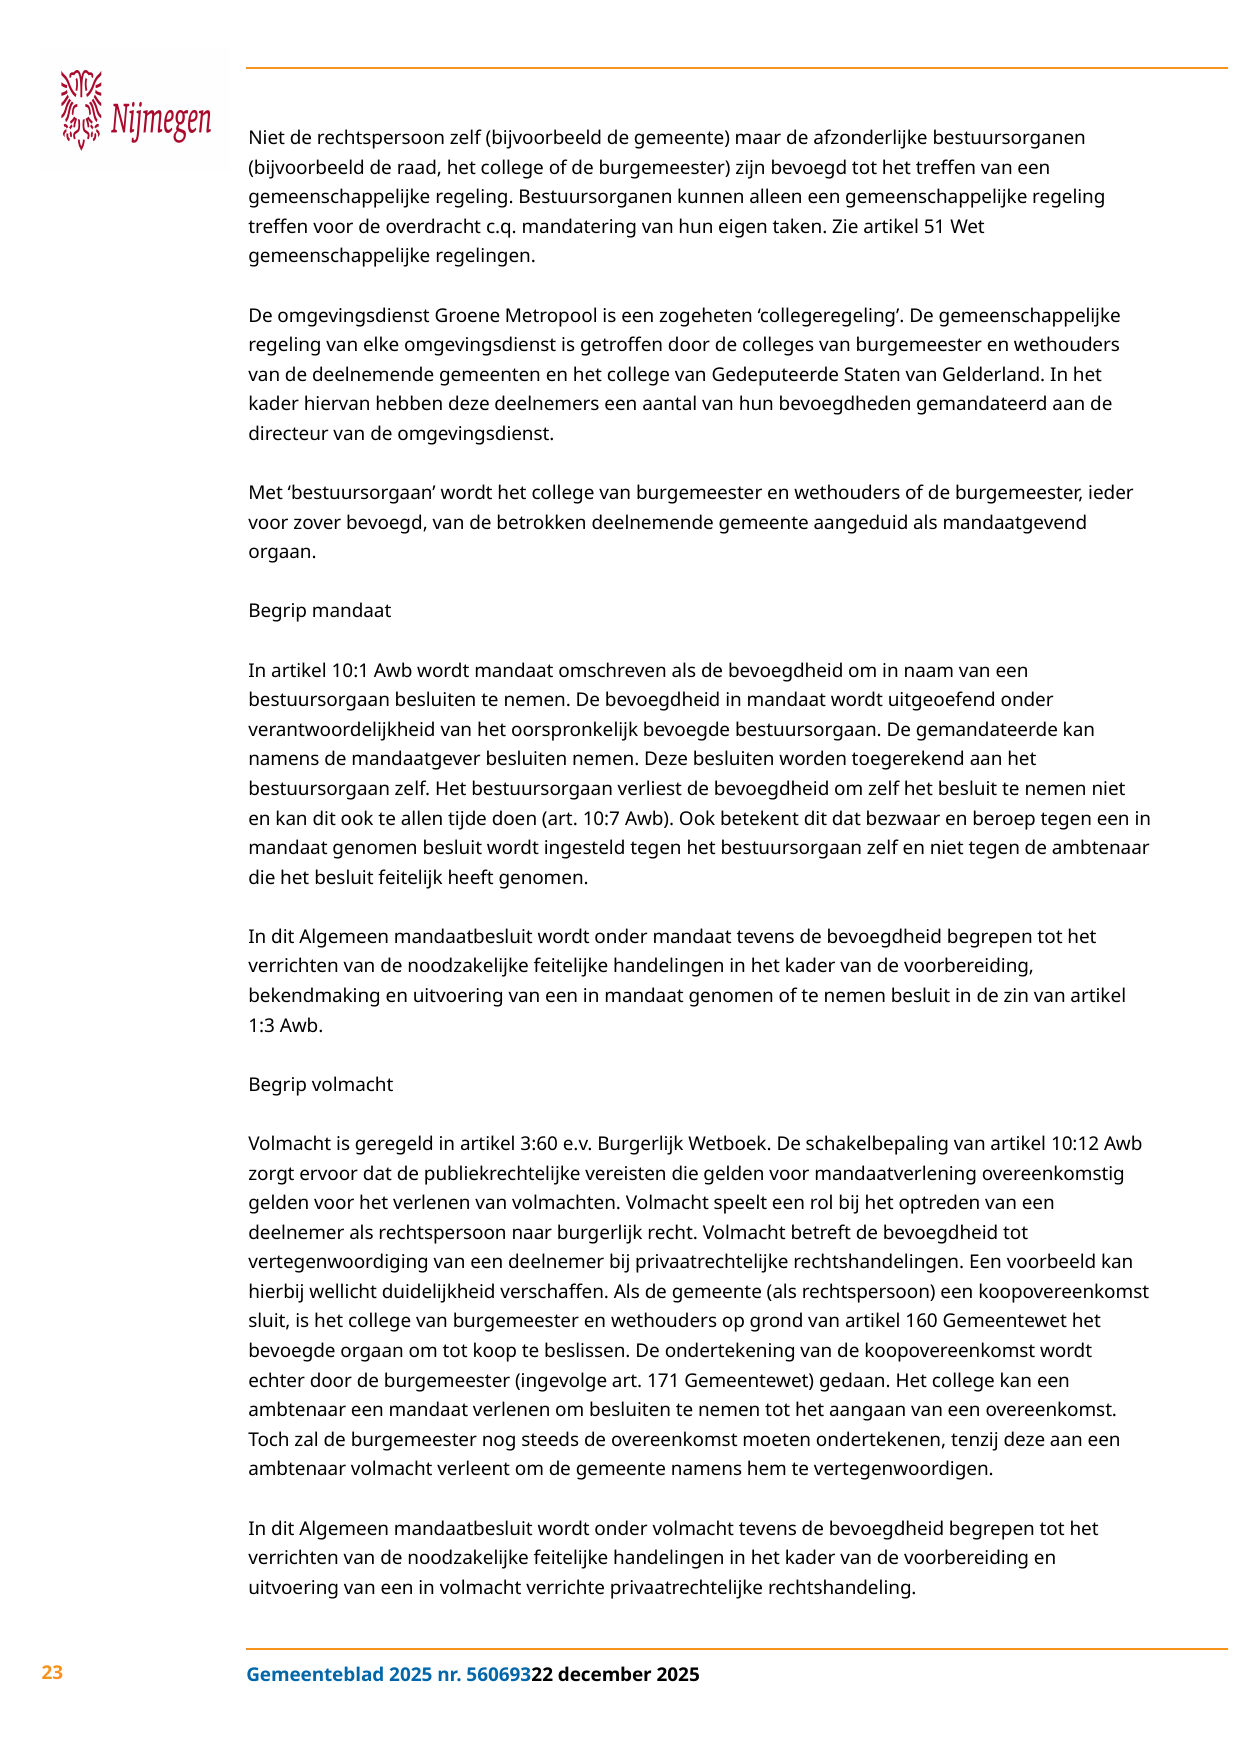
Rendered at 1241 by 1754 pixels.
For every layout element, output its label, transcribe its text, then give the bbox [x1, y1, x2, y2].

text Met ‘bestuursorgaan’ wordt het college van burgemeester en wethouders of de burgemeester, ieder voor zover bevoegd, van de betrokken deelnemende gemeente aangeduid als mandaatgevend orgaan. [248, 479, 1152, 564]
text Begrip volmacht [248, 1071, 1152, 1097]
text De omgevingsdienst Groene Metropool is een zogeheten ‘collegeregeling’. De gemeenschappelijke regeling van elke omgevingsdienst is getroffen door de colleges van burgemeester en wethouders van de deelnemende gemeenten en het college van Gedeputeerde Staten van Gelderland. In het kader hiervan hebben deze deelnemers een aantal van hun bevoegdheden gemandateerd aan de directeur van de omgevingsdienst. [248, 302, 1152, 446]
text Begrip mandaat [248, 598, 1152, 623]
text In dit Algemeen mandaatbesluit wordt onder volmacht tevens de bevoegdheid begrepen tot het verrichten van de noodzakelijke feitelijke handelingen in het kader van de voorbereiding en uitvoering van een in volmacht verrichte privaatrechtelijke rechtshandeling. [248, 1515, 1152, 1600]
text In artikel 10:1 Awb wordt mandaat omschreven als de bevoegdheid om in naam van een bestuursorgaan besluiten te nemen. De bevoegdheid in mandaat wordt uitgeoefend onder verantwoordelijkheid van het oorspronkelijk bevoegde bestuursorgaan. De gemandateerde kan namens de mandaatgever besluiten nemen. Deze besluiten worden toegerekend aan het bestuursorgaan zelf. Het bestuursorgaan verliest de bevoegdheid om zelf het besluit te nemen niet en kan dit ook te allen tijde doen (art. 10:7 Awb). Ook betekent dit dat bezwaar en beroep tegen een in mandaat genomen besluit wordt ingesteld tegen het bestuursorgaan zelf en niet tegen de ambtenaar die het besluit feitelijk heeft genomen. [248, 657, 1152, 890]
text Volmacht is geregeld in artikel 3:60 e.v. Burgerlijk Wetboek. De schakelbepaling van artikel 10:12 Awb zorgt ervoor dat de publiekrechtelijke vereisten die gelden voor mandaatverlening overeenkomstig gelden voor het verlenen van volmachten. Volmacht speelt een rol bij het optreden van een deelnemer als rechtspersoon naar burgerlijk recht. Volmacht betreft de bevoegdheid tot vertegenwoordiging van een deelnemer bij privaatrechtelijke rechtshandelingen. Een voorbeeld kan hierbij wellicht duidelijkheid verschaffen. Als de gemeente (als rechtspersoon) een koopovereenkomst sluit, is het college van burgemeester en wethouders op grond van artikel 160 Gemeentewet het bevoegde orgaan om tot koop te beslissen. De ondertekening van de koopovereenkomst wordt echter door de burgemeester (ingevolge art. 171 Gemeentewet) gedaan. Het college kan een ambtenaar een mandaat verlenen om besluiten te nemen tot het aangaan van een overeenkomst. Toch zal de burgemeester nog steeds de overeenkomst moeten ondertekenen, tenzij deze aan een ambtenaar volmacht verleent om de gemeente namens hem te vertegenwoordigen. [248, 1130, 1152, 1481]
text In dit Algemeen mandaatbesluit wordt onder mandaat tevens de bevoegdheid begrepen tot het verrichten van de noodzakelijke feitelijke handelingen in het kader van de voorbereiding, bekendmaking en uitvoering van een in mandaat genomen of te nemen besluit in de zin van artikel 1:3 Awb. [248, 923, 1152, 1038]
picture [41, 47, 231, 172]
text Niet de rechtspersoon zelf (bijvoorbeeld de gemeente) maar de afzonderlijke bestuursorganen (bijvoorbeeld de raad, het college of de burgemeester) zijn bevoegd tot het treffen van een gemeenschappelijke regeling. Bestuursorganen kunnen alleen een gemeenschappelijke regeling treffen voor de overdracht c.q. mandatering van hun eigen taken. Zie artikel 51 Wet gemeenschappelijke regelingen. [248, 124, 1152, 268]
